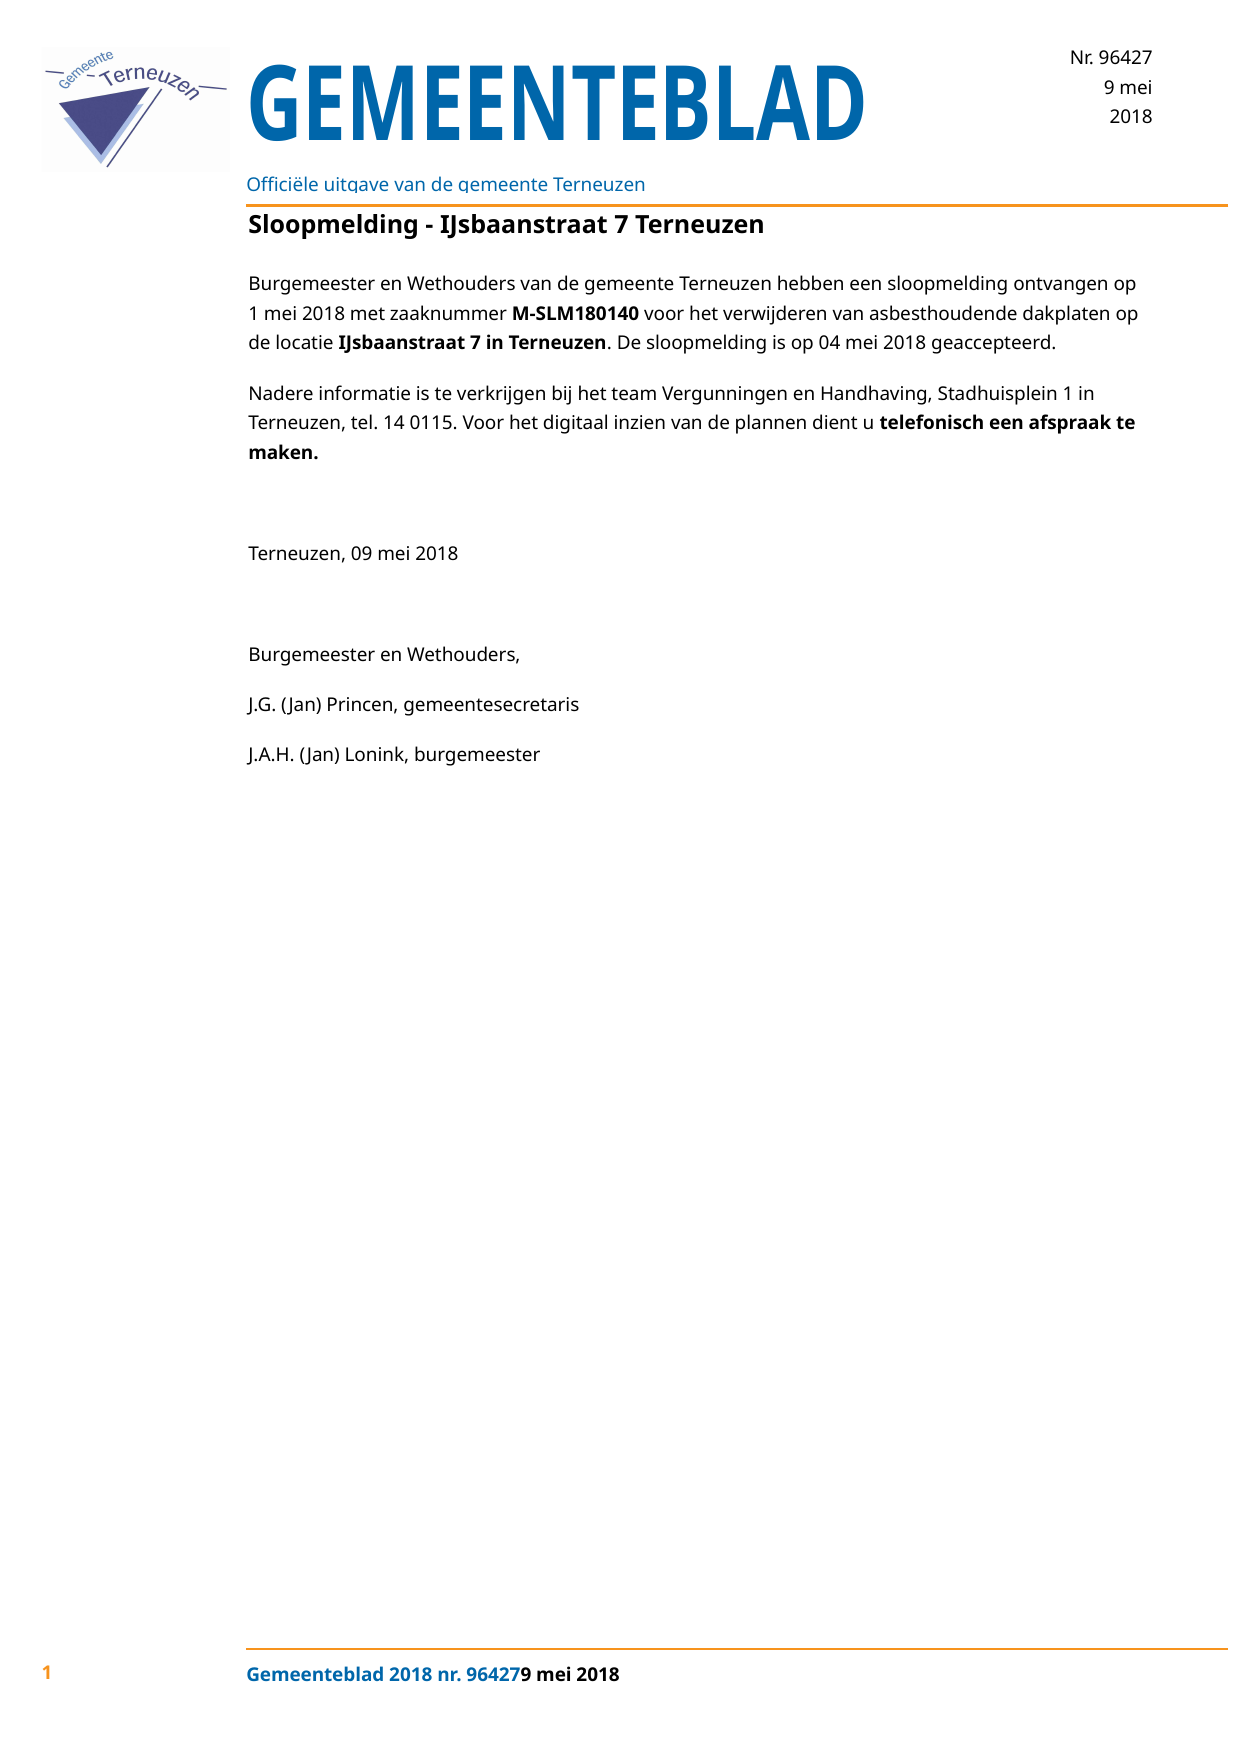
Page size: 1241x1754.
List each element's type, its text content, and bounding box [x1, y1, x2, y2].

text J.A.H. (Jan) Lonink, burgemeester [248, 742, 1152, 767]
text Nadere informatie is te verkrijgen bij het team Vergunningen en Handhaving, Stadhuisplein 1 in Terneuzen, tel. 14 0115. Voor het digitaal inzien van de plannen dient u telefonisch een afspraak te maken. [248, 380, 1152, 465]
text Sloopmelding - IJsbaanstraat 7 Terneuzen [248, 207, 1152, 241]
picture [41, 47, 231, 172]
text J.G. (Jan) Princen, gemeentesecretaris [248, 691, 1152, 717]
text Burgemeester en Wethouders, [248, 641, 1152, 666]
text Terneuzen, 09 mei 2018 [248, 540, 1152, 566]
text Burgemeester en Wethouders van de gemeente Terneuzen hebben een sloopmelding ontvangen op 1 mei 2018 met zaaknummer M-SLM180140 voor het verwijderen van asbesthoudende dakplaten op de locatie IJsbaanstraat 7 in Terneuzen. De sloopmelding is op 04 mei 2018 geaccepteerd. [248, 270, 1152, 355]
